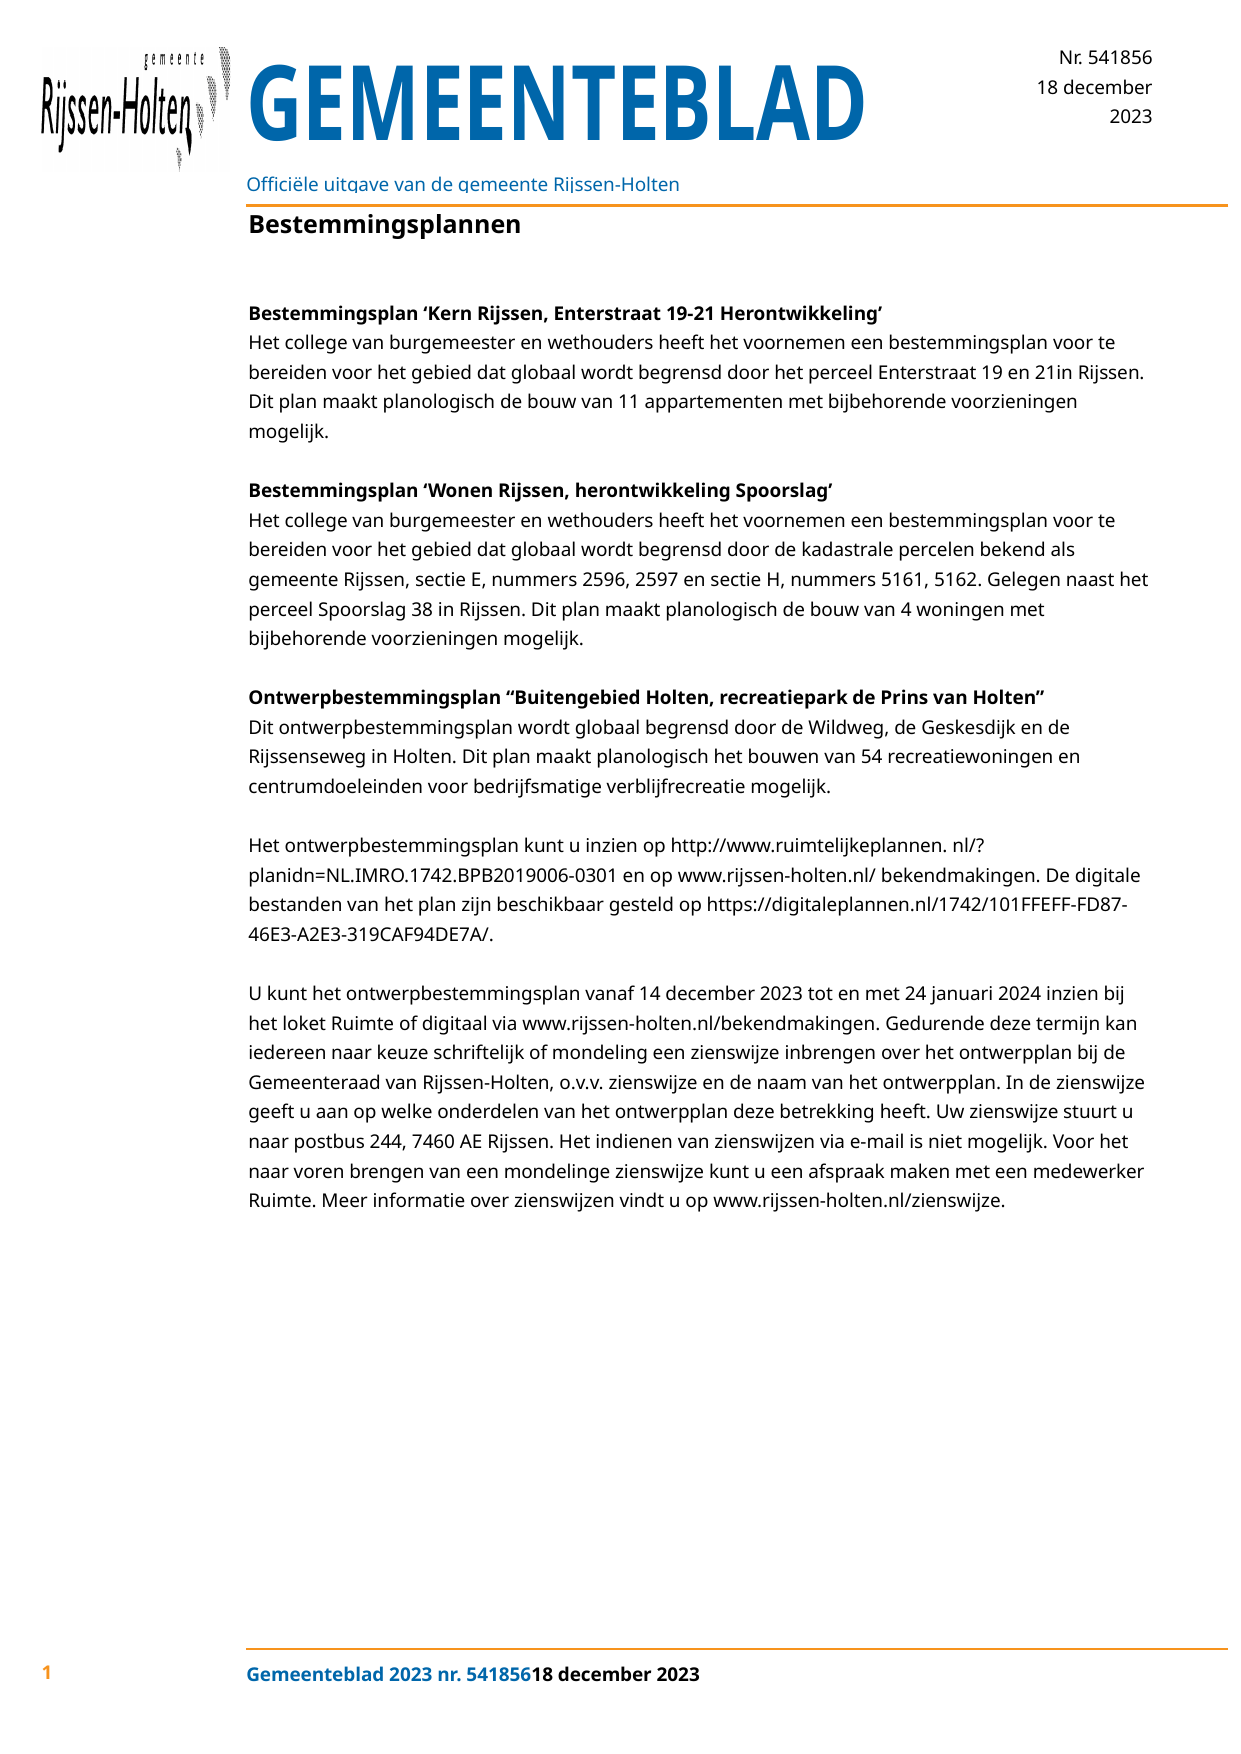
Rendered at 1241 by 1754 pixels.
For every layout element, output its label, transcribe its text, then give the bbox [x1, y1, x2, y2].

text Bestemmingsplannen [248, 207, 1152, 241]
text Ontwerpbestemmingsplan “Buitengebied Holten, recreatiepark de Prins van Holten” [248, 684, 1152, 710]
text Het college van burgemeester en wethouders heeft het voornemen een bestemmingsplan voor te bereiden voor het gebied dat globaal wordt begrensd door de kadastrale percelen bekend als gemeente Rijssen, sectie E, nummers 2596, 2597 en sectie H, nummers 5161, 5162. Gelegen naast het perceel Spoorslag 38 in Rijssen. Dit plan maakt planologisch de bouw van 4 woningen met bijbehorende voorzieningen mogelijk. [248, 507, 1152, 651]
text Dit ontwerpbestemmingsplan wordt globaal begrensd door de Wildweg, de Geskesdijk en de Rijssenseweg in Holten. Dit plan maakt planologisch het bouwen van 54 recreatiewoningen en centrumdoeleinden voor bedrijfsmatige verblijfrecreatie mogelijk. [248, 714, 1152, 799]
text Bestemmingsplan ‘Kern Rijssen, Enterstraat 19-21 Herontwikkeling’ [248, 300, 1152, 326]
text U kunt het ontwerpbestemmingsplan vanaf 14 december 2023 tot en met 24 januari 2024 inzien bij het loket Ruimte of digitaal via www.rijssen-holten.nl/bekendmakingen. Gedurende deze termijn kan iedereen naar keuze schriftelijk of mondeling een zienswijze inbrengen over het ontwerpplan bij de Gemeenteraad van Rijssen-Holten, o.v.v. zienswijze en de naam van het ontwerpplan. In de zienswijze geeft u aan op welke onderdelen van het ontwerpplan deze betrekking heeft. Uw zienswijze stuurt u naar postbus 244, 7460 AE Rijssen. Het indienen van zienswijzen via e-mail is niet mogelijk. Voor het naar voren brengen van een mondelinge zienswijze kunt u een afspraak maken met een medewerker Ruimte. Meer informatie over zienswijzen vindt u op www.rijssen-holten.nl/zienswijze. [248, 980, 1152, 1213]
picture [41, 47, 231, 172]
text Het ontwerpbestemmingsplan kunt u inzien op http://www.ruimtelijkeplannen. nl/?planidn=NL.IMRO.1742.BPB2019006-0301 en op www.rijssen-holten.nl/ bekendmakingen. De digitale bestanden van het plan zijn beschikbaar gesteld op https://digitaleplannen.nl/1742/101FFEFF-FD87-46E3-A2E3-319CAF94DE7A/. [248, 832, 1152, 947]
text Bestemmingsplan ‘Wonen Rijssen, herontwikkeling Spoorslag’ [248, 477, 1152, 503]
text Het college van burgemeester en wethouders heeft het voornemen een bestemmingsplan voor te bereiden voor het gebied dat globaal wordt begrensd door het perceel Enterstraat 19 en 21in Rijssen. Dit plan maakt planologisch de bouw van 11 appartementen met bijbehorende voorzieningen mogelijk. [248, 329, 1152, 444]
